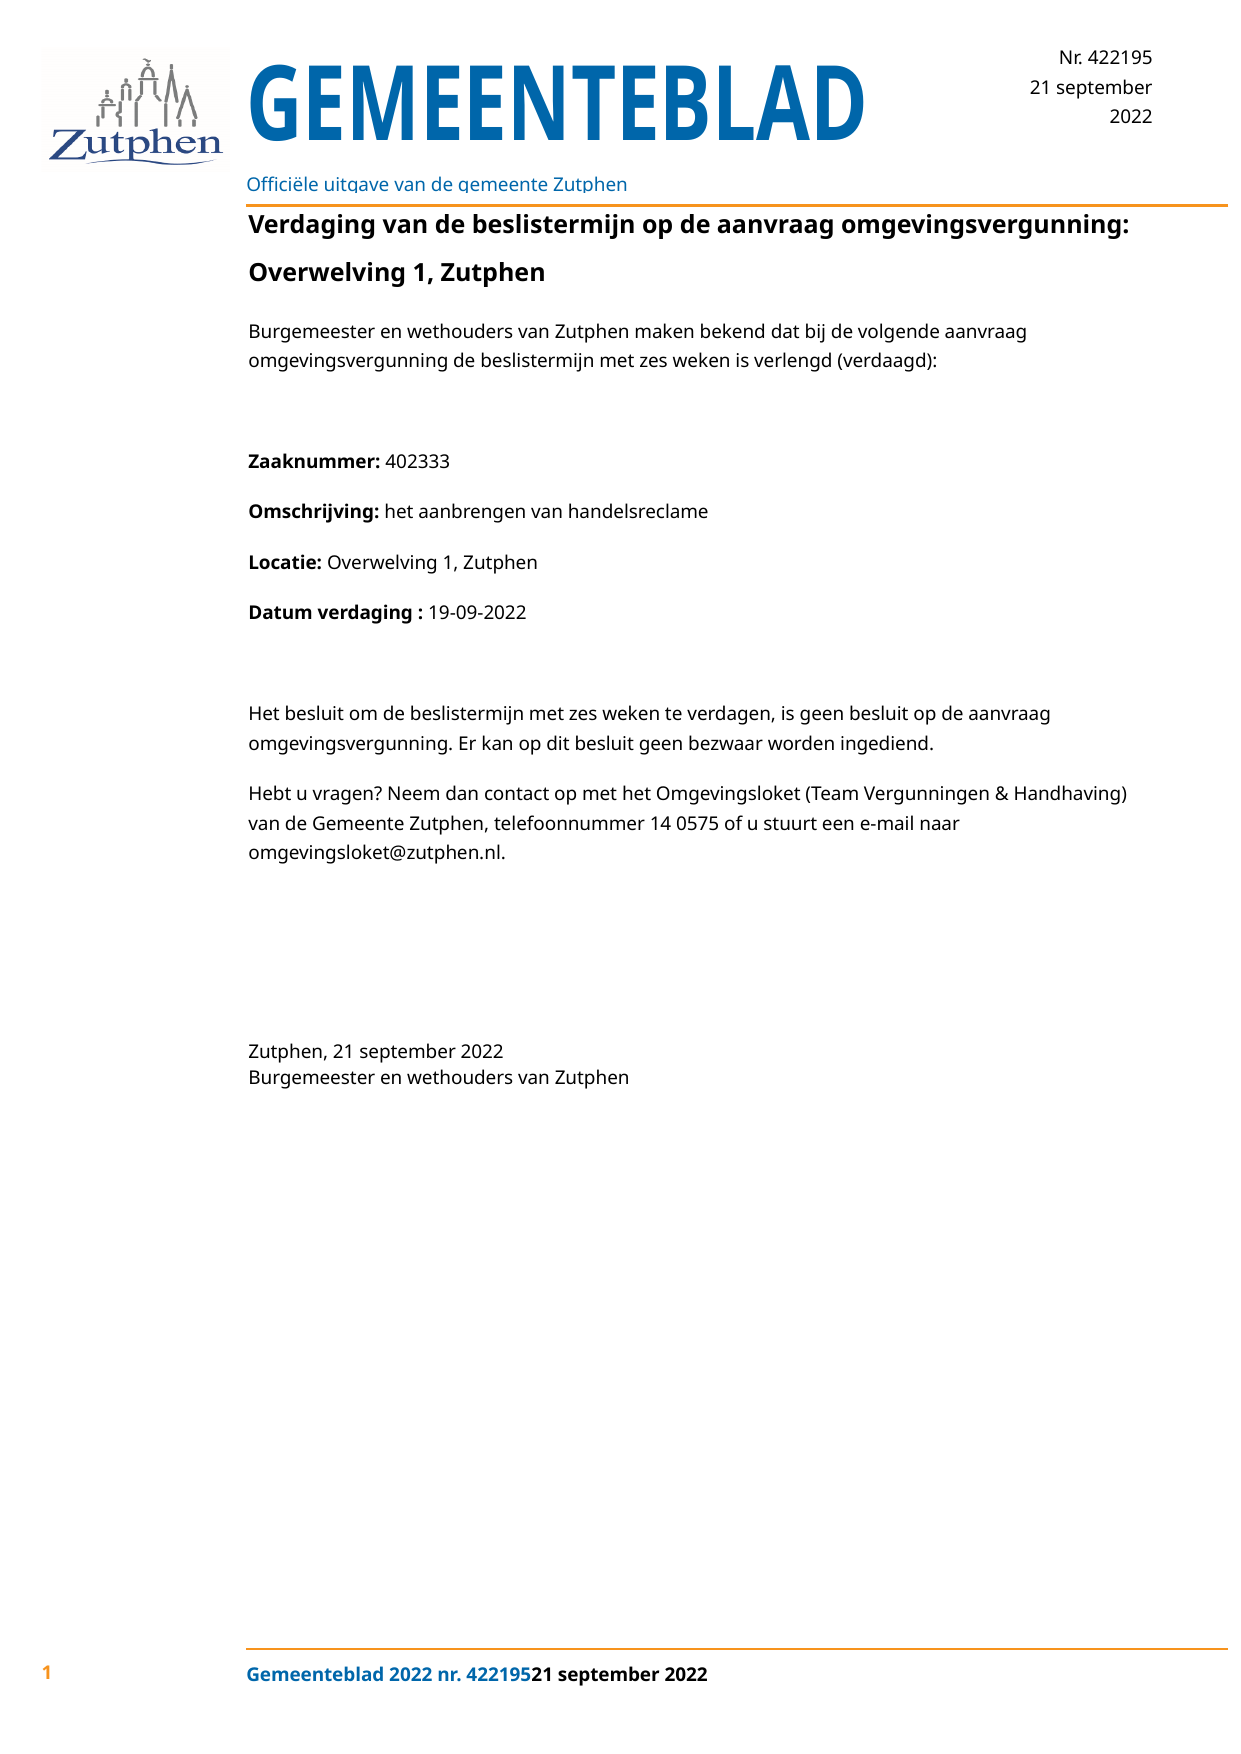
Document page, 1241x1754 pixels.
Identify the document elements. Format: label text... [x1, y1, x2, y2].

text Zutphen, 21 september 2022 [248, 1039, 1152, 1064]
picture [41, 47, 231, 172]
text Het besluit om de beslistermijn met zes weken te verdagen, is geen besluit op de aanvraag omgevingsvergunning. Er kan op dit besluit geen bezwaar worden ingediend. [248, 700, 1152, 756]
text Verdaging van de beslistermijn op de aanvraag omgevingsvergunning: Overwelving 1, Zutphen [248, 207, 1152, 288]
text Omschrijving: het aanbrengen van handelsreclame [248, 499, 1152, 524]
text Zaaknummer: 402333 [248, 448, 1152, 474]
text Burgemeester en wethouders van Zutphen maken bekend dat bij de volgende aanvraag omgevingsvergunning de beslistermijn met zes weken is verlengd (verdaagd): [248, 318, 1152, 373]
text Locatie: Overwelving 1, Zutphen [248, 549, 1152, 575]
text Burgemeester en wethouders van Zutphen [248, 1064, 1152, 1090]
text Datum verdaging : 19-09-2022 [248, 599, 1152, 625]
text Hebt u vragen? Neem dan contact op met het Omgevingsloket (Team Vergunningen & Handhaving) van de Gemeente Zutphen, telefoonnummer 14 0575 of u stuurt een e-mail naar omgevingsloket@zutphen.nl. [248, 780, 1152, 865]
